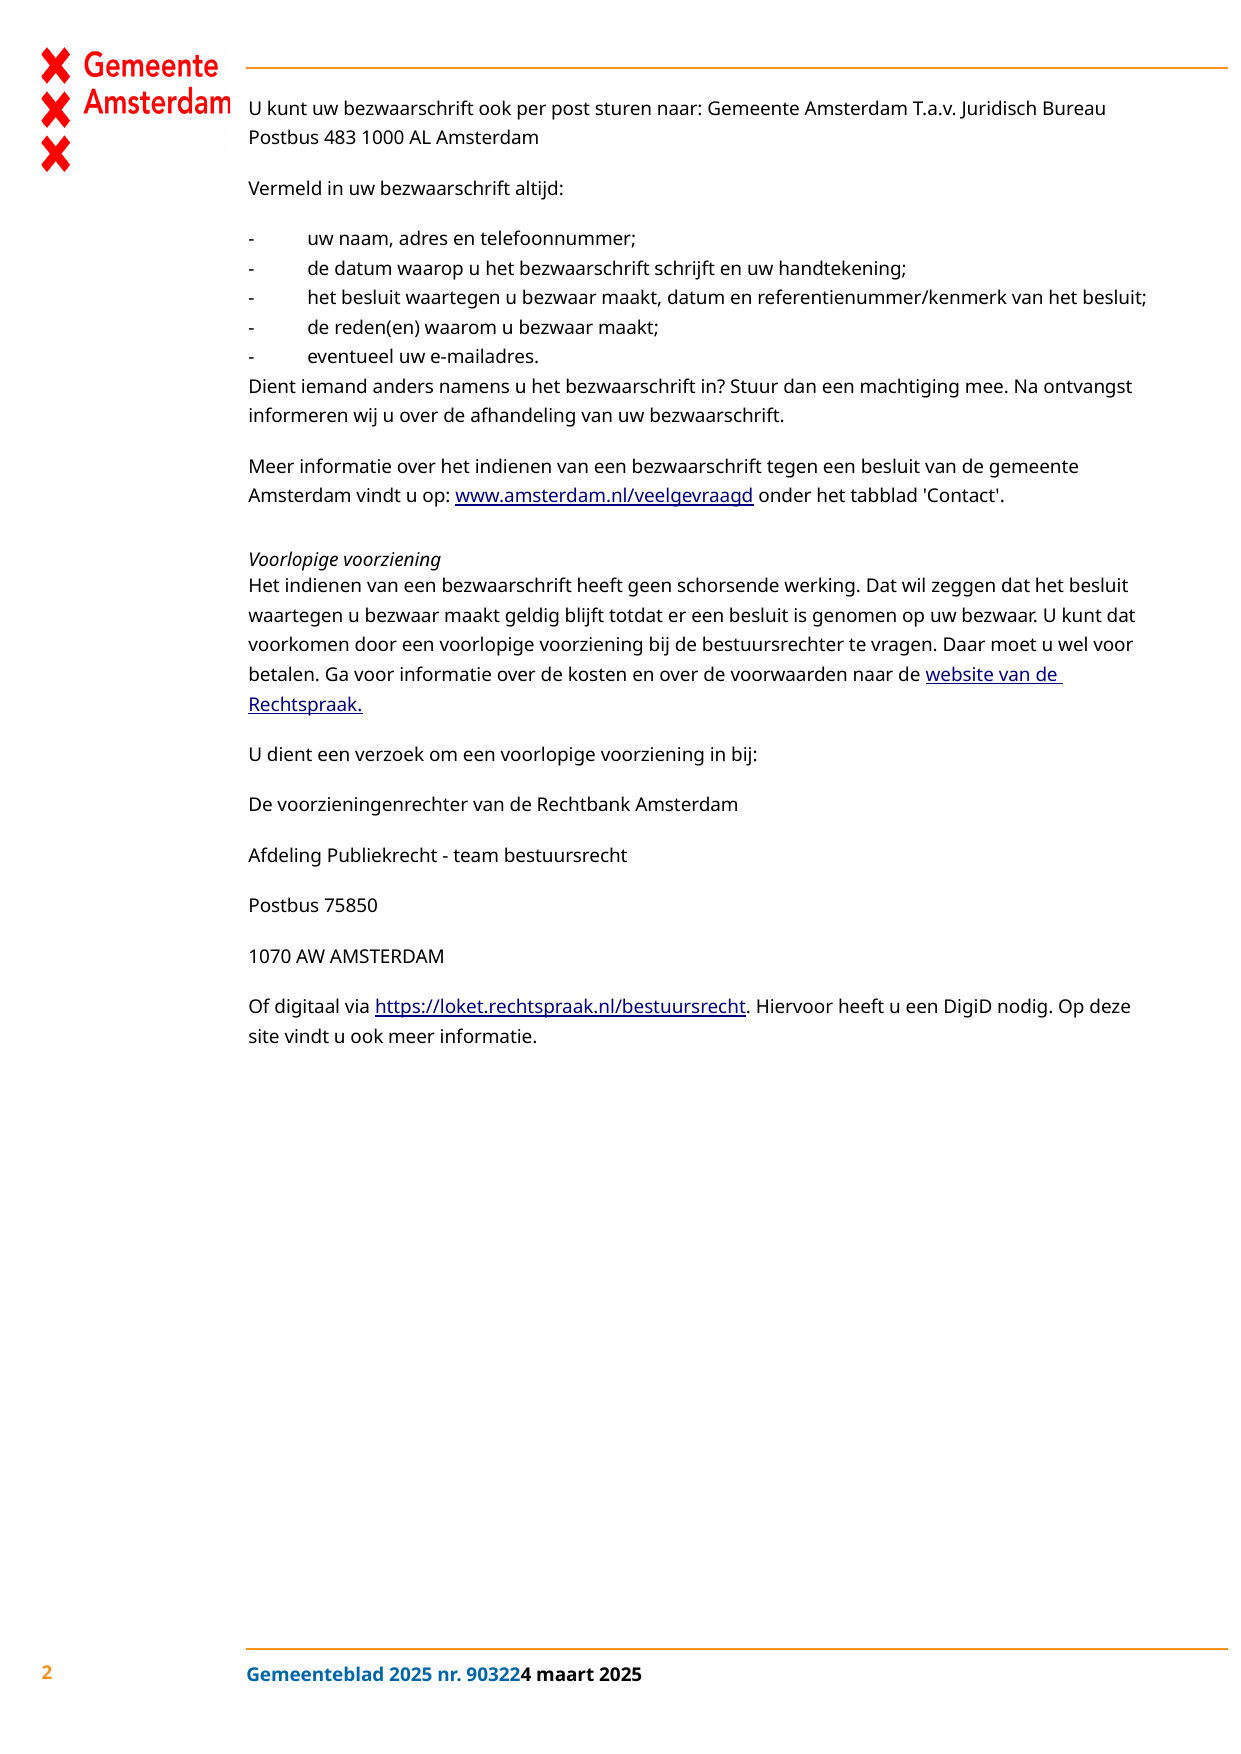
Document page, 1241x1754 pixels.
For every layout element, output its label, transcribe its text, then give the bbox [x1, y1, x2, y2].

picture [41, 47, 231, 172]
text Postbus 75850 [248, 892, 1152, 918]
text U kunt uw bezwaarschrift ook per post sturen naar: Gemeente Amsterdam T.a.v. Juridisch Bureau Postbus 483 1000 AL Amsterdam [248, 95, 1152, 150]
list de reden(en) waarom u bezwaar maakt; [248, 314, 1152, 340]
text Afdeling Publiekrecht - team bestuursrecht [248, 842, 1152, 868]
list uw naam, adres en telefoonnummer; [248, 225, 1152, 251]
list het besluit waartegen u bezwaar maakt, datum en referentienummer/kenmerk van het besluit; [248, 284, 1152, 310]
text Of digitaal via https://loket.rechtspraak.nl/bestuursrecht. Hiervoor heeft u een DigiD nodig. Op deze site vindt u ook meer informatie. [248, 993, 1152, 1048]
text Vermeld in uw bezwaarschrift altijd: [248, 175, 1152, 201]
list de datum waarop u het bezwaarschrift schrijft en uw handtekening; [248, 255, 1152, 281]
text Meer informatie over het indienen van een bezwaarschrift tegen een besluit van de gemeente Amsterdam vindt u op: www.amsterdam.nl/veelgevraagd onder het tabblad 'Contact'. [248, 453, 1152, 508]
list eventueel uw e-mailadres. [248, 343, 1152, 369]
text Dient iemand anders namens u het bezwaarschrift in? Stuur dan een machtiging mee. Na ontvangst informeren wij u over de afhandeling van uw bezwaarschrift. [248, 373, 1152, 428]
text Het indienen van een bezwaarschrift heeft geen schorsende werking. Dat wil zeggen dat het besluit waartegen u bezwaar maakt geldig blijft totdat er een besluit is genomen op uw bezwaar. U kunt dat voorkomen door een voorlopige voorziening bij de bestuursrechter te vragen. Daar moet u wel voor betalen. Ga voor informatie over de kosten en over de voorwaarden naar de website van de Rechtspraak. [248, 572, 1152, 716]
text Voorlopige voorziening [248, 547, 1152, 572]
text De voorzieningenrechter van de Rechtbank Amsterdam [248, 792, 1152, 817]
text U dient een verzoek om een voorlopige voorziening in bij: [248, 741, 1152, 767]
text 1070 AW AMSTERDAM [248, 943, 1152, 968]
